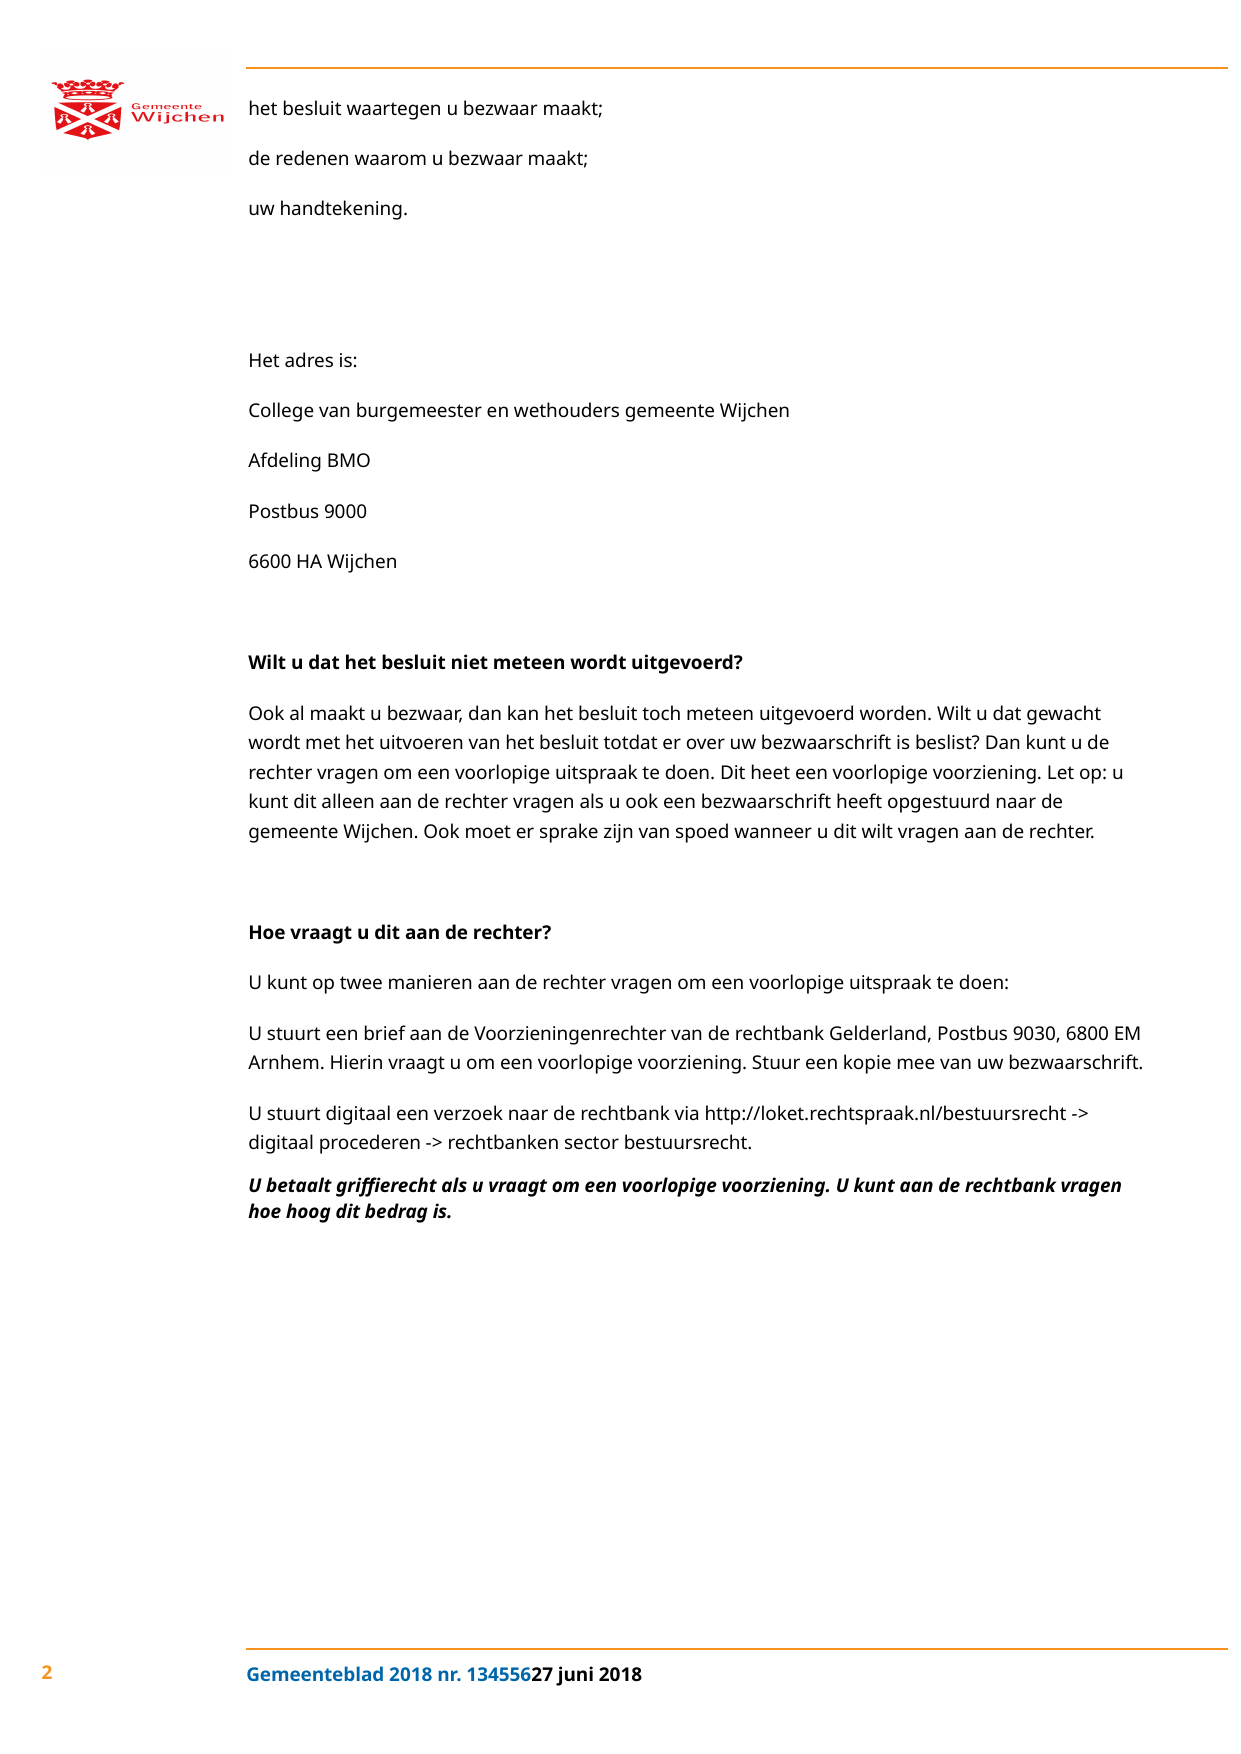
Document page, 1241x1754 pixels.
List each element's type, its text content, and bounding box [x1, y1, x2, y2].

text Afdeling BMO [248, 448, 1152, 473]
text U stuurt een brief aan de Voorzieningenrechter van de rechtbank Gelderland, Postbus 9030, 6800 EM Arnhem. Hierin vraagt u om een voorlopige voorziening. Stuur een kopie mee van uw bezwaarschrift. [248, 1020, 1152, 1075]
text uw handtekening. [248, 196, 1152, 221]
picture [41, 47, 231, 172]
text Postbus 9000 [248, 498, 1152, 524]
text Hoe vraagt u dit aan de rechter? [248, 919, 1152, 945]
text het besluit waartegen u bezwaar maakt; [248, 95, 1152, 121]
text College van burgemeester en wethouders gemeente Wijchen [248, 397, 1152, 423]
text Ook al maakt u bezwaar, dan kan het besluit toch meteen uitgevoerd worden. Wilt u dat gewacht wordt met het uitvoeren van het besluit totdat er over uw bezwaarschrift is beslist? Dan kunt u de rechter vragen om een voorlopige uitspraak te doen. Dit heet een voorlopige voorziening. Let op: u kunt dit alleen aan de rechter vragen als u ook een bezwaarschrift heeft opgestuurd naar de gemeente Wijchen. Ook moet er sprake zijn van spoed wanneer u dit wilt vragen aan de rechter. [248, 700, 1152, 844]
text Wilt u dat het besluit niet meteen wordt uitgevoerd? [248, 649, 1152, 675]
text 6600 HA Wijchen [248, 548, 1152, 574]
text U kunt op twee manieren aan de rechter vragen om een voorlopige uitspraak te doen: [248, 969, 1152, 995]
text de redenen waarom u bezwaar maakt; [248, 145, 1152, 171]
text Het adres is: [248, 347, 1152, 373]
text U betaalt griffierecht als u vraagt om een voorlopige voorziening. U kunt aan de rechtbank vragen hoe hoog dit bedrag is. [248, 1172, 1152, 1224]
text U stuurt digitaal een verzoek naar de rechtbank via http://loket.rechtspraak.nl/bestuursrecht -> digitaal procederen -> rechtbanken sector bestuursrecht. [248, 1100, 1152, 1155]
